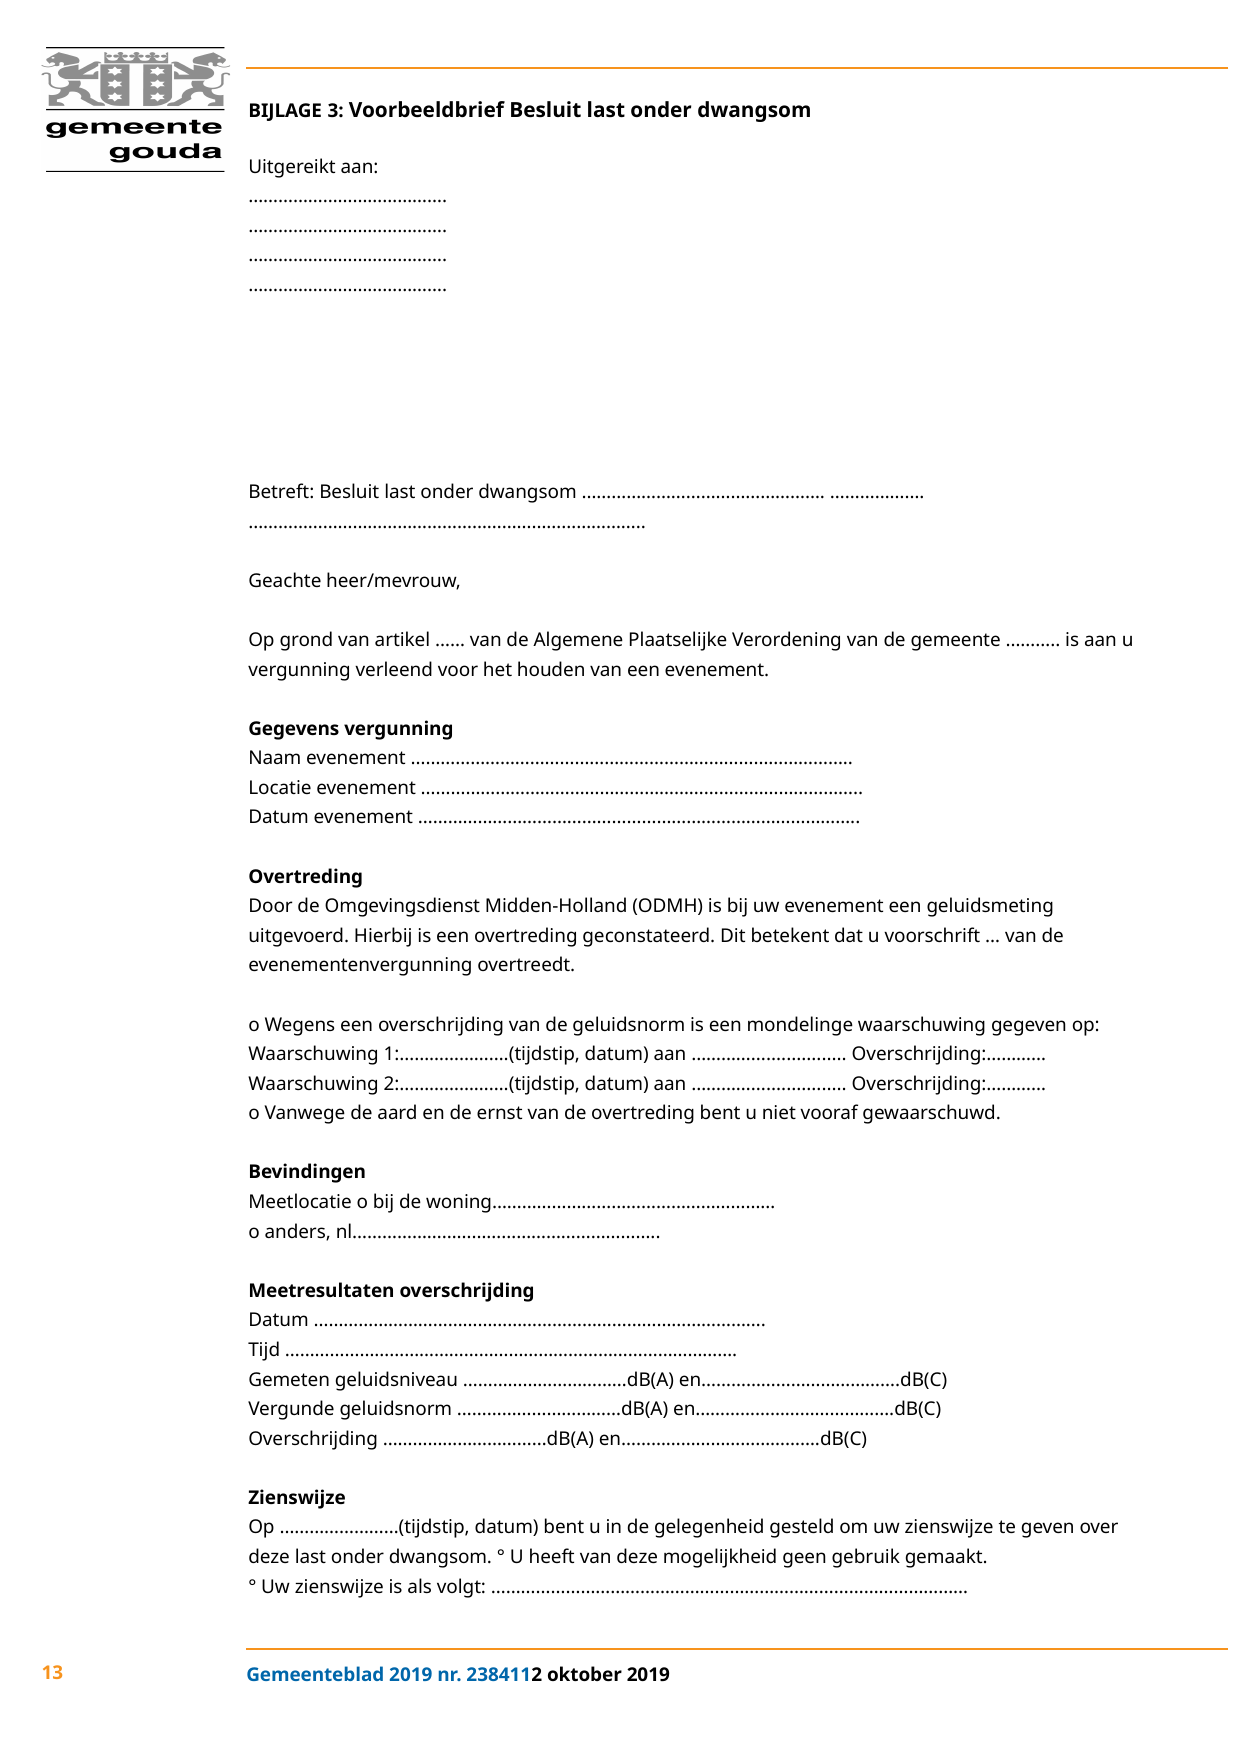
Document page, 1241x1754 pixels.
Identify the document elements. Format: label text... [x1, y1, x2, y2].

picture [41, 47, 231, 172]
text Meetresultaten overschrijding [248, 1277, 1152, 1303]
text Geachte heer/mevrouw, [248, 567, 1152, 593]
text BIJLAGE 3: Voorbeeldbrief Besluit last onder dwangsom [248, 95, 1152, 123]
text Overtreding [248, 863, 1152, 889]
text …………………………………. [248, 271, 1152, 297]
text o Vanwege de aard en de ernst van de overtreding bent u niet vooraf gewaarschuwd. [248, 1099, 1152, 1125]
text ° Uw zienswijze is als volgt: …………………………………………………………………………………… [248, 1573, 1152, 1599]
text Overschrijding ……………………………dB(A) en………………………………….dB(C) [248, 1425, 1152, 1451]
text o anders, nl…………………………………………………….. [248, 1218, 1152, 1244]
text Datum evenement …………………………………………………………………………….. [248, 804, 1152, 829]
text o Wegens een overschrijding van de geluidsnorm is een mondelinge waarschuwing gegeven op: [248, 1011, 1152, 1037]
text Meetlocatie o bij de woning………………………………………………… [248, 1188, 1152, 1214]
text …………………………………. [248, 242, 1152, 267]
text Gegevens vergunning [248, 715, 1152, 741]
text Door de Omgevingsdienst Midden-Holland (ODMH) is bij uw evenement een geluidsmeting uitgevoerd. Hierbij is een overtreding geconstateerd. Dit betekent dat u voorschrift … van de evenementenvergunning overtreedt. [248, 892, 1152, 977]
text Op ……………………(tijdstip, datum) bent u in de gelegenheid gesteld om uw zienswijze te geven over deze last onder dwangsom. ° U heeft van deze mogelijkheid geen gebruik gemaakt. [248, 1514, 1152, 1569]
text Uitgereikt aan: [248, 153, 1152, 179]
text Bevindingen [248, 1159, 1152, 1184]
text Naam evenement …………………………………………………………………………….. [248, 744, 1152, 770]
text Locatie evenement …………………………………………………………………………….. [248, 774, 1152, 800]
text Op grond van artikel …… van de Algemene Plaatselijke Verordening van de gemeente ……….. is aan u vergunning verleend voor het houden van een evenement. [248, 626, 1152, 682]
text …………………………………. [248, 182, 1152, 208]
text Betreft: Besluit last onder dwangsom …………………………………………. ……………….…………………………………………………………………….. [248, 478, 1152, 534]
text Waarschuwing 1:………………….(tijdstip, datum) aan …………................... Overschrijding:………… [248, 1040, 1152, 1066]
text Datum ………………………………………………………………………………. [248, 1307, 1152, 1332]
text Gemeten geluidsniveau ……………………………dB(A) en………………………………….dB(C) [248, 1366, 1152, 1392]
text Vergunde geluidsnorm ……………………………dB(A) en………………………………….dB(C) [248, 1395, 1152, 1421]
text Tijd ………………………………………………………………………………. [248, 1336, 1152, 1362]
text Zienswijze [248, 1484, 1152, 1510]
text …………………………………. [248, 212, 1152, 238]
text Waarschuwing 2:………………….(tijdstip, datum) aan …………................... Overschrijding:………… [248, 1070, 1152, 1096]
